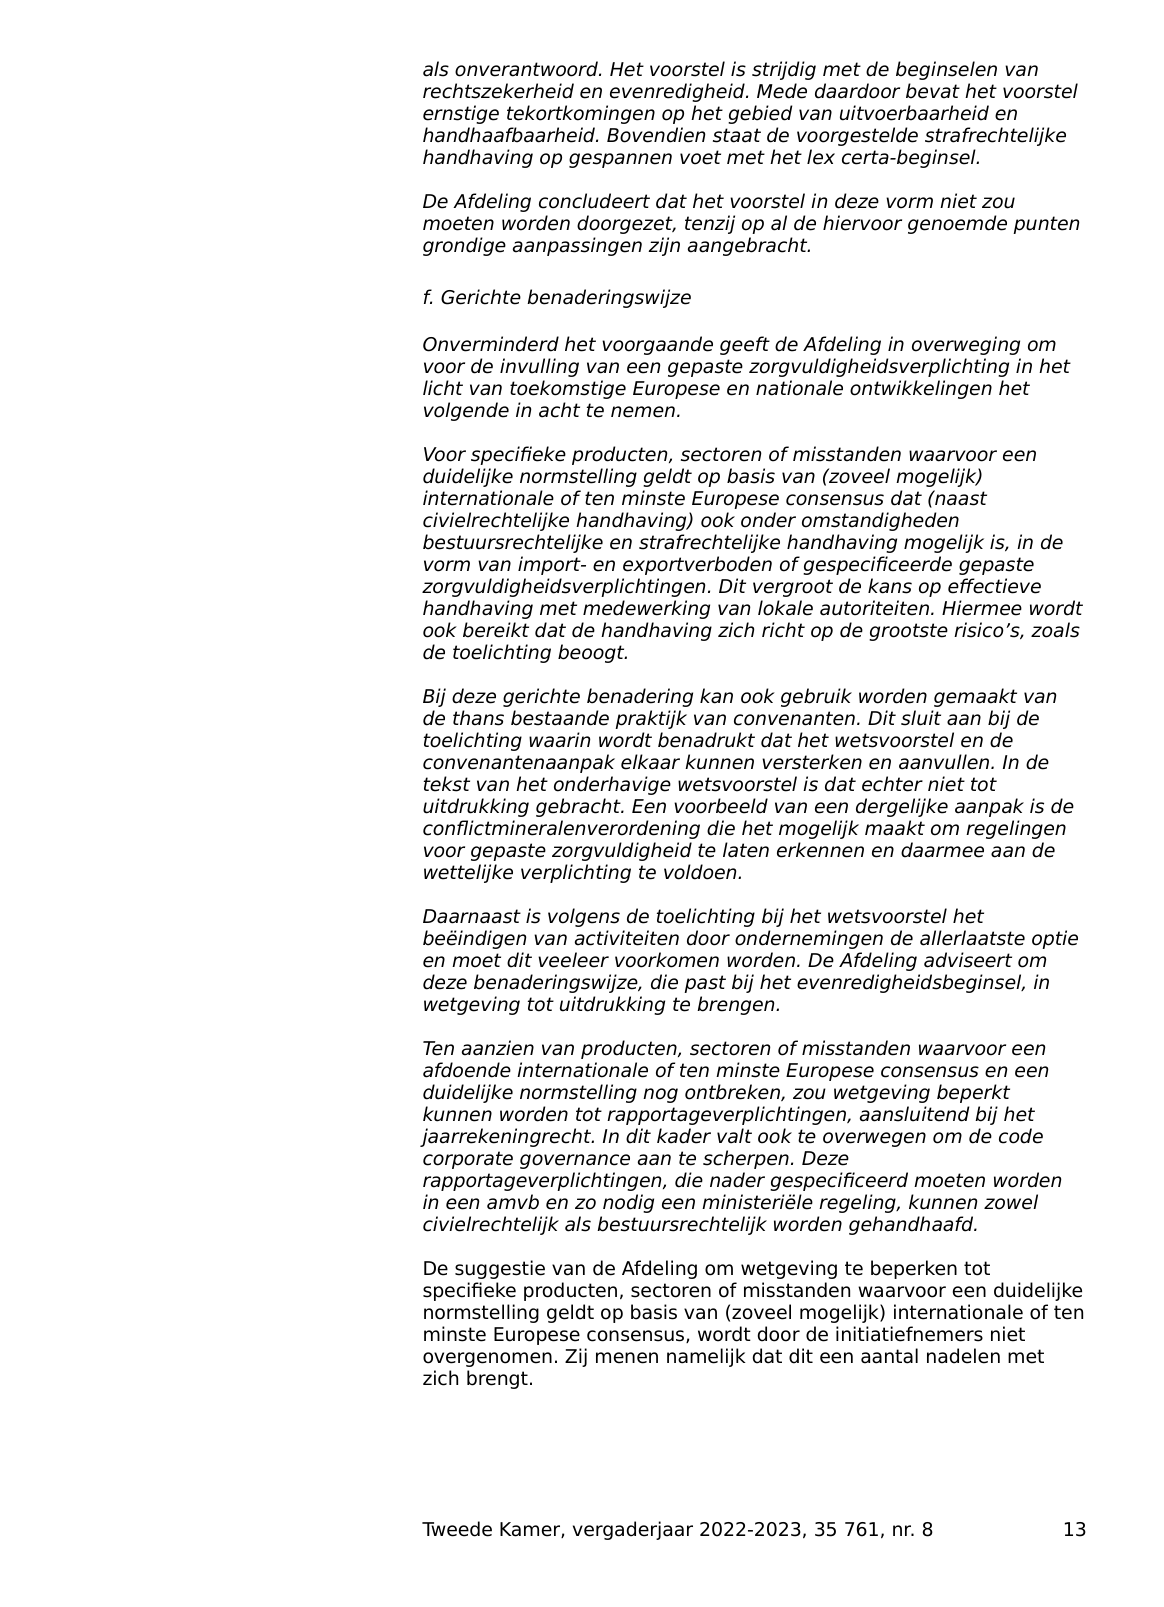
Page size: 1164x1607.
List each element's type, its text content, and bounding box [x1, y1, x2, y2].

text Bij deze gerichte benadering kan ook gebruik worden gemaakt van de thans bestaande praktijk van convenanten. Dit sluit aan bij de toelichting waarin wordt benadrukt dat het wetsvoorstel en de convenantenaanpak elkaar kunnen versterken en aanvullen. In de tekst van het onderhavige wetsvoorstel is dat echter niet tot uitdrukking gebracht. Een voorbeeld van een dergelijke aanpak is de conflictmineralenverordening die het mogelijk maakt om regelingen voor gepaste zorgvuldigheid te laten erkennen en daarmee aan de wettelijke verplichting te voldoen. [422, 686, 1087, 884]
text als onverantwoord. Het voorstel is strijdig met de beginselen van rechtszekerheid en evenredigheid. Mede daardoor bevat het voorstel ernstige tekortkomingen op het gebied van uitvoerbaarheid en handhaafbaarheid. Bovendien staat de voorgestelde strafrechtelijke handhaving op gespannen voet met het lex certa-beginsel. [422, 59, 1087, 169]
text Onverminderd het voorgaande geeft de Afdeling in overweging om voor de invulling van een gepaste zorgvuldigheidsverplichting in het licht van toekomstige Europese en nationale ontwikkelingen het volgende in acht te nemen. [422, 334, 1087, 422]
text De suggestie van de Afdeling om wetgeving te beperken tot specifieke producten, sectoren of misstanden waarvoor een duidelijke normstelling geldt op basis van (zoveel mogelijk) internationale of ten minste Europese consensus, wordt door de initiatiefnemers niet overgenomen. Zij menen namelijk dat dit een aantal nadelen met zich brengt. [422, 1258, 1087, 1390]
text Voor specifieke producten, sectoren of misstanden waarvoor een duidelijke normstelling geldt op basis van (zoveel mogelijk) internationale of ten minste Europese consensus dat (naast civielrechtelijke handhaving) ook onder omstandigheden bestuursrechtelijke en strafrechtelijke handhaving mogelijk is, in de vorm van import- en exportverboden of gespecificeerde gepaste zorgvuldigheidsverplichtingen. Dit vergroot de kans op effectieve handhaving met medewerking van lokale autoriteiten. Hiermee wordt ook bereikt dat de handhaving zich richt op de grootste risico’s, zoals de toelichting beoogt. [422, 444, 1087, 664]
subtitle f. Gerichte benaderingswijze [422, 287, 1087, 309]
text Ten aanzien van producten, sectoren of misstanden waarvoor een afdoende internationale of ten minste Europese consensus en een duidelijke normstelling nog ontbreken, zou wetgeving beperkt kunnen worden tot rapportageverplichtingen, aansluitend bij het jaarrekeningrecht. In dit kader valt ook te overwegen om de code corporate governance aan te scherpen. Deze rapportageverplichtingen, die nader gespecificeerd moeten worden in een amvb en zo nodig een ministeriële regeling, kunnen zowel civielrechtelijk als bestuursrechtelijk worden gehandhaafd. [422, 1038, 1087, 1236]
text De Afdeling concludeert dat het voorstel in deze vorm niet zou moeten worden doorgezet, tenzij op al de hiervoor genoemde punten grondige aanpassingen zijn aangebracht. [422, 191, 1087, 257]
text Daarnaast is volgens de toelichting bij het wetsvoorstel het beëindigen van activiteiten door ondernemingen de allerlaatste optie en moet dit veeleer voorkomen worden. De Afdeling adviseert om deze benaderingswijze, die past bij het evenredigheidsbeginsel, in wetgeving tot uitdrukking te brengen. [422, 906, 1087, 1016]
